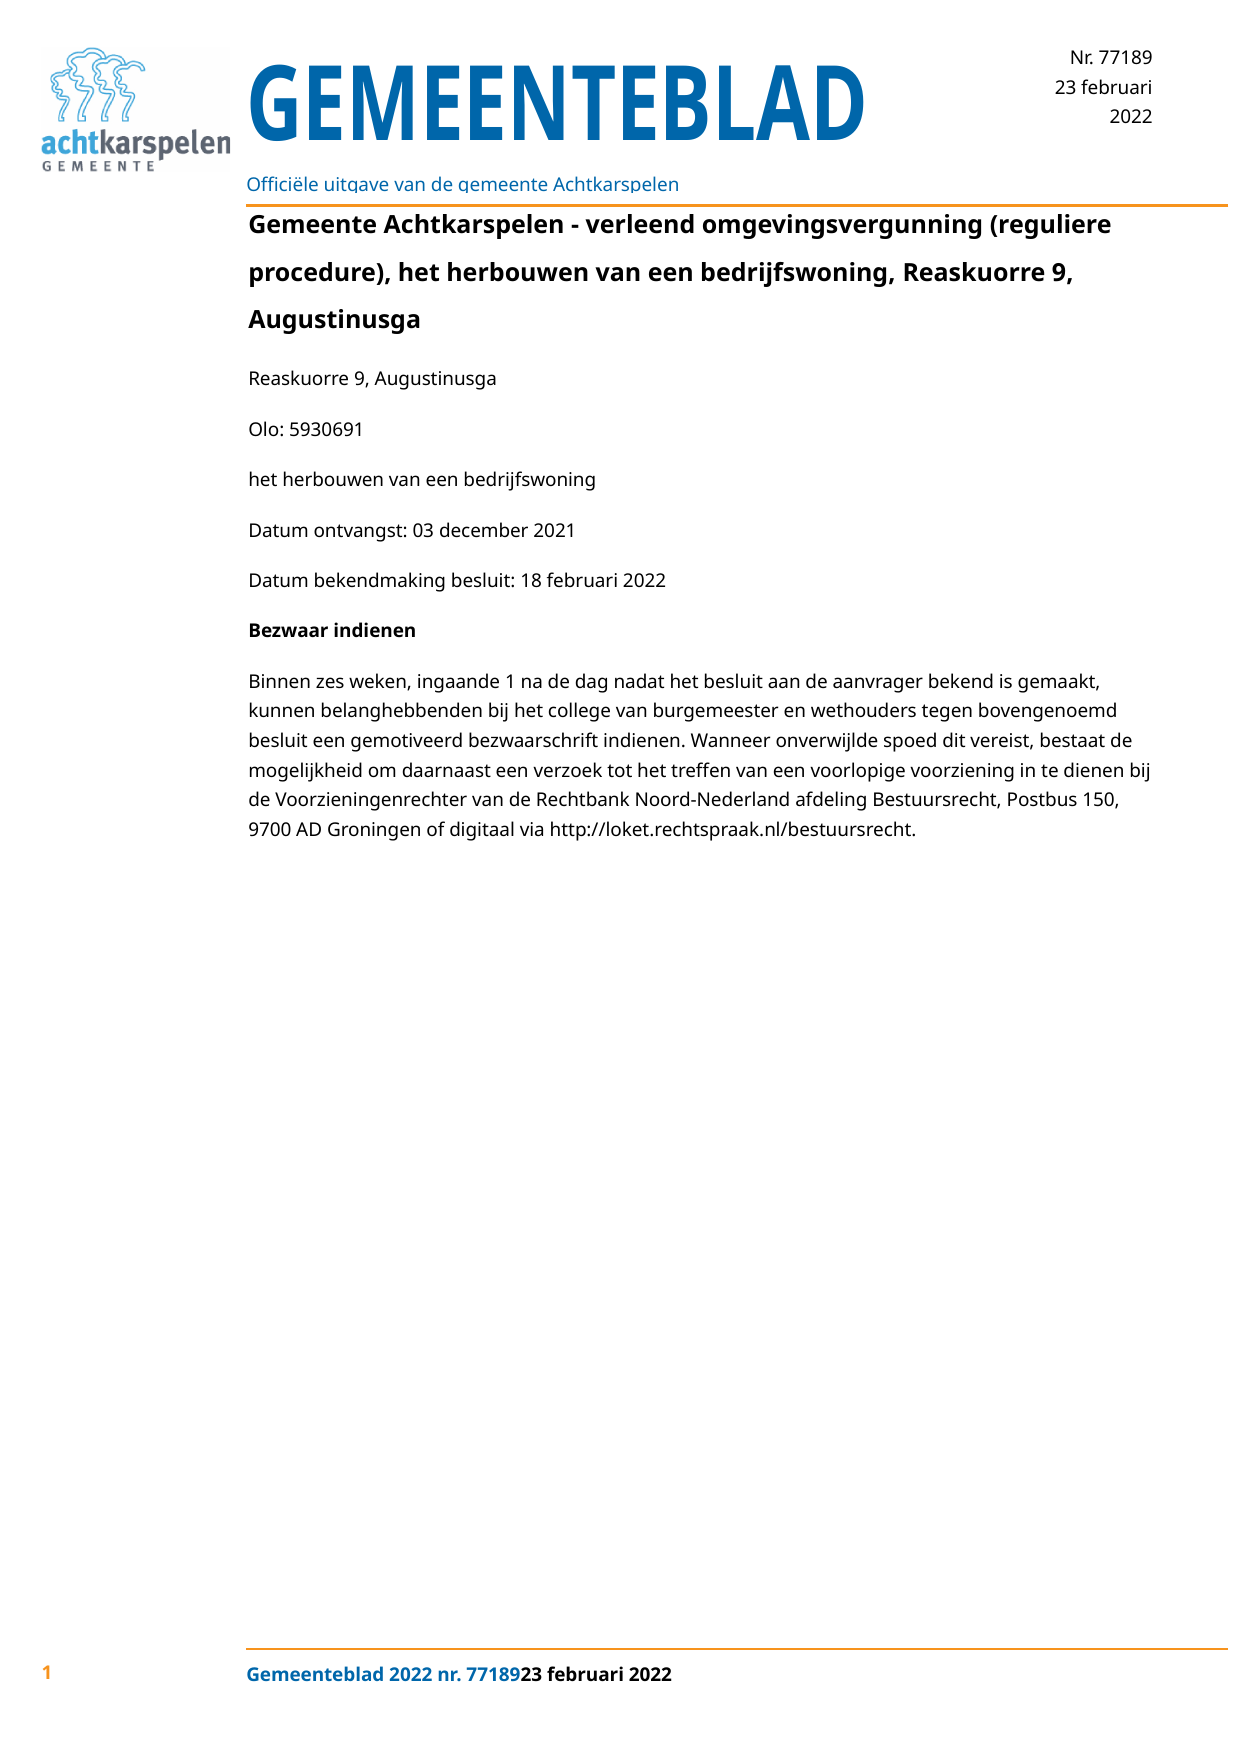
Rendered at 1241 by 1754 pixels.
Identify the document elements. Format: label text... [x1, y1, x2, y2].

text Gemeente Achtkarspelen - verleend omgevingsvergunning (reguliere procedure), het herbouwen van een bedrijfswoning, Reaskuorre 9, Augustinusga [248, 207, 1152, 336]
picture [41, 47, 231, 172]
text het herbouwen van een bedrijfswoning [248, 466, 1152, 492]
text Bezwaar indienen [248, 618, 1152, 643]
text Binnen zes weken, ingaande 1 na de dag nadat het besluit aan de aanvrager bekend is gemaakt, kunnen belanghebbenden bij het college van burgemeester en wethouders tegen bovengenoemd besluit een gemotiveerd bezwaarschrift indienen. Wanneer onverwijlde spoed dit vereist, bestaat de mogelijkheid om daarnaast een verzoek tot het treffen van een voorlopige voorziening in te dienen bij de Voorzieningenrechter van de Rechtbank Noord-Nederland afdeling Bestuursrecht, Postbus 150, 9700 AD Groningen of digitaal via http://loket.rechtspraak.nl/bestuursrecht. [248, 668, 1152, 842]
text Datum ontvangst: 03 december 2021 [248, 517, 1152, 542]
text Reaskuorre 9, Augustinusga [248, 366, 1152, 391]
text Olo: 5930691 [248, 416, 1152, 442]
text Datum bekendmaking besluit: 18 februari 2022 [248, 567, 1152, 593]
